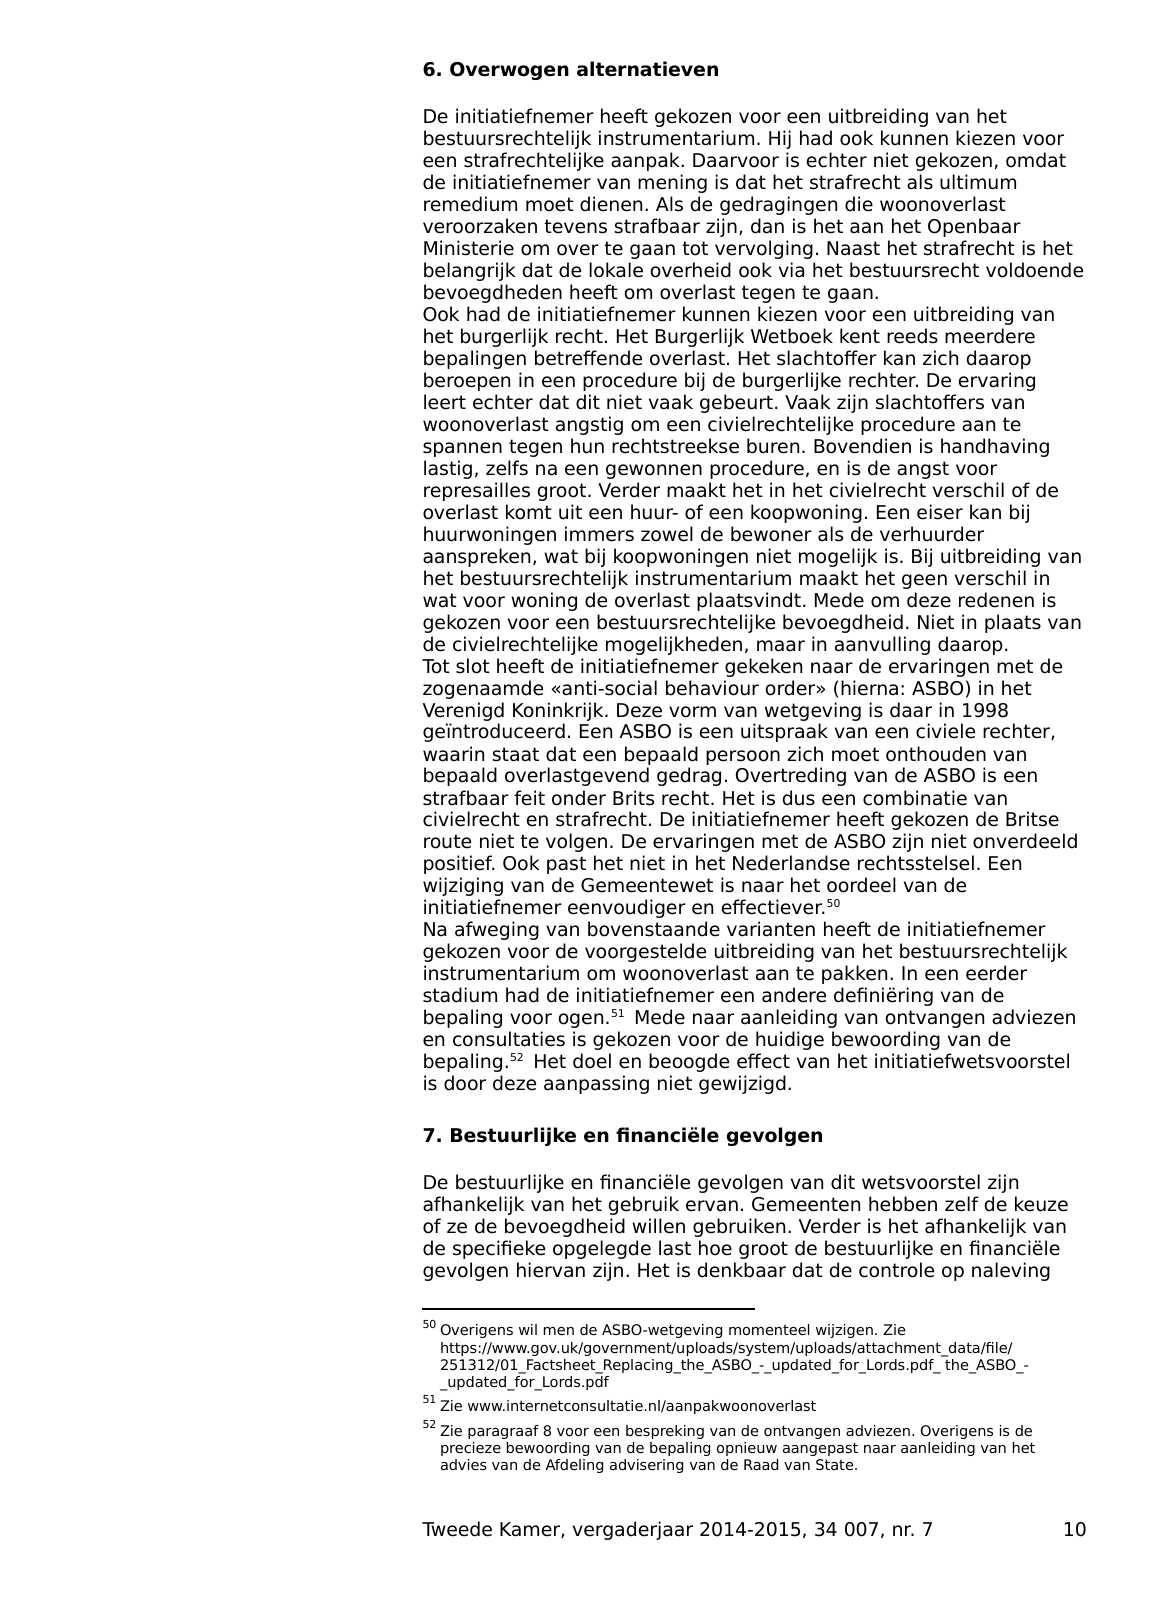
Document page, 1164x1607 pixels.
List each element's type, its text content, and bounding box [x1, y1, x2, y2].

text Ook had de initiatiefnemer kunnen kiezen voor een uitbreiding van het burgerlijk recht. Het Burgerlijk Wetboek kent reeds meerdere bepalingen betreffende overlast. Het slachtoffer kan zich daarop beroepen in een procedure bij de burgerlijke rechter. De ervaring leert echter dat dit niet vaak gebeurt. Vaak zijn slachtoffers van woonoverlast angstig om een civielrechtelijke procedure aan te spannen tegen hun rechtstreekse buren. Bovendien is handhaving lastig, zelfs na een gewonnen procedure, en is de angst voor represailles groot. Verder maakt het in het civielrecht verschil of de overlast komt uit een huur- of een koopwoning. Een eiser kan bij huurwoningen immers zowel de bewoner als de verhuurder aanspreken, wat bij koopwoningen niet mogelijk is. Bij uitbreiding van het bestuursrechtelijk instrumentarium maakt het geen verschil in wat voor woning de overlast plaatsvindt. Mede om deze redenen is gekozen voor een bestuursrechtelijke bevoegdheid. Niet in plaats van de civielrechtelijke mogelijkheden, maar in aanvulling daarop. [422, 304, 1087, 656]
text Tot slot heeft de initiatiefnemer gekeken naar de ervaringen met de zogenaamde «anti-social behaviour order» (hierna: ASBO) in het Verenigd Koninkrijk. Deze vorm van wetgeving is daar in 1998 geïntroduceerd. Een ASBO is een uitspraak van een civiele rechter, waarin staat dat een bepaald persoon zich moet onthouden van bepaald overlastgevend gedrag. Overtreding van de ASBO is een strafbaar feit onder Brits recht. Het is dus een combinatie van civielrecht en strafrecht. De initiatiefnemer heeft gekozen de Britse route niet te volgen. De ervaringen met de ASBO zijn niet onverdeeld positief. Ook past het niet in het Nederlandse rechtsstelsel. Een wijziging van de Gemeentewet is naar het oordeel van de initiatiefnemer eenvoudiger en effectiever. [422, 656, 1087, 919]
text Overigens wil men de ASBO-wetgeving momenteel wijzigen. Zie https://www.gov.uk/government/uploads/system/uploads/attachment_data/file/251312/01_Factsheet_Replacing_the_ASBO_-_updated_for_Lords.pdf_ the_ASBO_-_updated_for_Lords.pdf [422, 1318, 1087, 1391]
subtitle 7. Bestuurlijke en financiële gevolgen [422, 1125, 1087, 1147]
text Na afweging van bovenstaande varianten heeft de initiatiefnemer gekozen voor de voorgestelde uitbreiding van het bestuursrechtelijk instrumentarium om woonoverlast aan te pakken. In een eerder stadium had de initiatiefnemer een andere definiëring van de bepaling voor ogen. Mede naar aanleiding van ontvangen adviezen en consultaties is gekozen voor de huidige bewoording van de bepaling. Het doel en beoogde effect van het initiatiefwetsvoorstel is door deze aanpassing niet gewijzigd. [422, 919, 1087, 1095]
text Zie paragraaf 8 voor een bespreking van de ontvangen adviezen. Overigens is de precieze bewoording van de bepaling opnieuw aangepast naar aanleiding van het advies van de Afdeling advisering van de Raad van State. [422, 1418, 1087, 1474]
text Zie www.internetconsultatie.nl/aanpakwoonoverlast [422, 1393, 1087, 1416]
text De bestuurlijke en financiële gevolgen van dit wetsvoorstel zijn afhankelijk van het gebruik ervan. Gemeenten hebben zelf de keuze of ze de bevoegdheid willen gebruiken. Verder is het afhankelijk van de specifieke opgelegde last hoe groot de bestuurlijke en financiële gevolgen hiervan zijn. Het is denkbaar dat de controle op naleving [422, 1172, 1087, 1282]
text De initiatiefnemer heeft gekozen voor een uitbreiding van het bestuursrechtelijk instrumentarium. Hij had ook kunnen kiezen voor een strafrechtelijke aanpak. Daarvoor is echter niet gekozen, omdat de initiatiefnemer van mening is dat het strafrecht als ultimum remedium moet dienen. Als de gedragingen die woonoverlast veroorzaken tevens strafbaar zijn, dan is het aan het Openbaar Ministerie om over te gaan tot vervolging. Naast het strafrecht is het belangrijk dat de lokale overheid ook via het bestuursrecht voldoende bevoegdheden heeft om overlast tegen te gaan. [422, 106, 1087, 304]
subtitle 6. Overwogen alternatieven [422, 59, 1087, 81]
